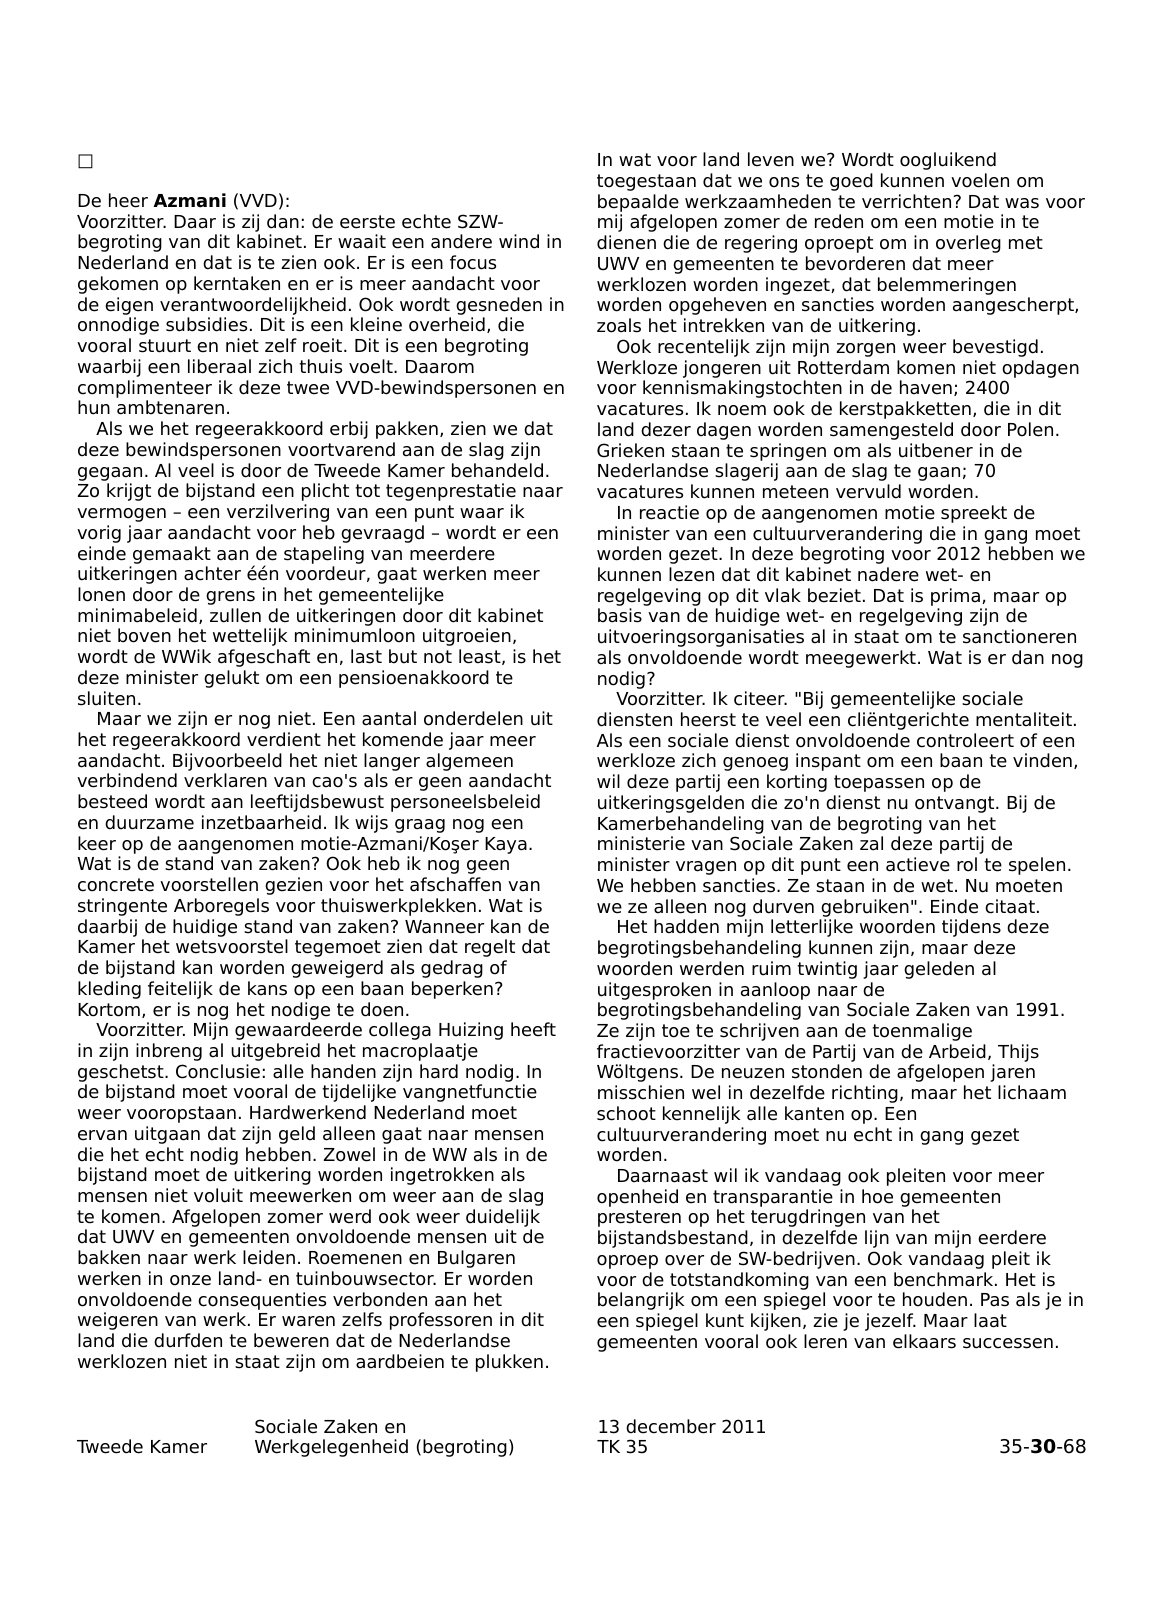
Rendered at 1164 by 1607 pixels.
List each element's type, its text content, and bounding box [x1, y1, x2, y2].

text De heer Azmani (VVD): [77, 191, 567, 212]
text Voorzitter. Mijn gewaardeerde collega Huizing heeft in zijn inbreng al uitgebreid het macroplaatje geschetst. Conclusie: alle handen zijn hard nodig. In de bijstand moet vooral de tijdelijke vangnetfunctie weer vooropstaan. Hardwerkend Nederland moet ervan uitgaan dat zijn geld alleen gaat naar mensen die het echt nodig hebben. Zowel in de WW als in de bijstand moet de uitkering worden ingetrokken als mensen niet voluit meewerken om weer aan de slag te komen. Afgelopen zomer werd ook weer duidelijk dat UWV en gemeenten onvoldoende mensen uit de bakken naar werk leiden. Roemenen en Bulgaren werken in onze land- en tuinbouwsector. Er worden onvoldoende consequenties verbonden aan het weigeren van werk. Er waren zelfs professoren in dit land die durfden te beweren dat de Nederlandse werklozen niet in staat zijn om aardbeien te plukken. [77, 1020, 567, 1372]
text Ook recentelijk zijn mijn zorgen weer bevestigd. Werkloze jongeren uit Rotterdam komen niet opdagen voor kennismakingstochten in de haven; 2400 vacatures. Ik noem ook de kerstpakketten, die in dit land dezer dagen worden samengesteld door Polen. Grieken staan te springen om als uitbener in de Nederlandse slagerij aan de slag te gaan; 70 vacatures kunnen meteen vervuld worden. [596, 337, 1087, 503]
text In reactie op de aangenomen motie spreekt de minister van een cultuurverandering die in gang moet worden gezet. In deze begroting voor 2012 hebben we kunnen lezen dat dit kabinet nadere wet- en regelgeving op dit vlak beziet. Dat is prima, maar op basis van de huidige wet- en regelgeving zijn de uitvoeringsorganisaties al in staat om te sanctioneren als onvoldoende wordt meegewerkt. Wat is er dan nog nodig? [596, 503, 1087, 689]
text Voorzitter. Ik citeer. "Bij gemeentelijke sociale diensten heerst te veel een cliëntgerichte mentaliteit. Als een sociale dienst onvoldoende controleert of een werkloze zich genoeg inspant om een baan te vinden, wil deze partij een korting toepassen op de uitkeringsgelden die zo'n dienst nu ontvangt. Bij de Kamerbehandeling van de begroting van het ministerie van Sociale Zaken zal deze partij de minister vragen op dit punt een actieve rol te spelen. We hebben sancties. Ze staan in de wet. Nu moeten we ze alleen nog durven gebruiken". Einde citaat. [596, 689, 1087, 917]
text Daarnaast wil ik vandaag ook pleiten voor meer openheid en transparantie in hoe gemeenten presteren op het terugdringen van het bijstandsbestand, in dezelfde lijn van mijn eerdere oproep over de SW-bedrijven. Ook vandaag pleit ik voor de totstandkoming van een benchmark. Het is belangrijk om een spiegel voor te houden. Pas als je in een spiegel kunt kijken, zie je jezelf. Maar laat gemeenten vooral ook leren van elkaars successen. [596, 1166, 1087, 1352]
text Voorzitter. Daar is zij dan: de eerste echte SZW-begroting van dit kabinet. Er waait een andere wind in Nederland en dat is te zien ook. Er is een focus gekomen op kerntaken en er is meer aandacht voor de eigen verantwoordelijkheid. Ook wordt gesneden in onnodige subsidies. Dit is een kleine overheid, die vooral stuurt en niet zelf roeit. Dit is een begroting waarbij een liberaal zich thuis voelt. Daarom complimenteer ik deze twee VVD-bewindspersonen en hun ambtenaren. [77, 212, 567, 419]
text □ [77, 150, 567, 171]
text Maar we zijn er nog niet. Een aantal onderdelen uit het regeerakkoord verdient het komende jaar meer aandacht. Bijvoorbeeld het niet langer algemeen verbindend verklaren van cao's als er geen aandacht besteed wordt aan leeftijdsbewust personeelsbeleid en duurzame inzetbaarheid. Ik wijs graag nog een keer op de aangenomen motie-Azmani/Koşer Kaya. Wat is de stand van zaken? Ook heb ik nog geen concrete voorstellen gezien voor het afschaffen van stringente Arboregels voor thuiswerkplekken. Wat is daarbij de huidige stand van zaken? Wanneer kan de Kamer het wetsvoorstel tegemoet zien dat regelt dat de bijstand kan worden geweigerd als gedrag of kleding feitelijk de kans op een baan beperken? Kortom, er is nog het nodige te doen. [77, 709, 567, 1020]
text In wat voor land leven we? Wordt oogluikend toegestaan dat we ons te goed kunnen voelen om bepaalde werkzaamheden te verrichten? Dat was voor mij afgelopen zomer de reden om een motie in te dienen die de regering oproept om in overleg met UWV en gemeenten te bevorderen dat meer werklozen worden ingezet, dat belemmeringen worden opgeheven en sancties worden aangescherpt, zoals het intrekken van de uitkering. [596, 150, 1087, 337]
text Het hadden mijn letterlijke woorden tijdens deze begrotingsbehandeling kunnen zijn, maar deze woorden werden ruim twintig jaar geleden al uitgesproken in aanloop naar de begrotingsbehandeling van Sociale Zaken van 1991. Ze zijn toe te schrijven aan de toenmalige fractievoorzitter van de Partij van de Arbeid, Thijs Wöltgens. De neuzen stonden de afgelopen jaren misschien wel in dezelfde richting, maar het lichaam schoot kennelijk alle kanten op. Een cultuurverandering moet nu echt in gang gezet worden. [596, 917, 1087, 1166]
text Als we het regeerakkoord erbij pakken, zien we dat deze bewindspersonen voortvarend aan de slag zijn gegaan. Al veel is door de Tweede Kamer behandeld. Zo krijgt de bijstand een plicht tot tegenprestatie naar vermogen – een verzilvering van een punt waar ik vorig jaar aandacht voor heb gevraagd – wordt er een einde gemaakt aan de stapeling van meerdere uitkeringen achter één voordeur, gaat werken meer lonen door de grens in het gemeentelijke minimabeleid, zullen de uitkeringen door dit kabinet niet boven het wettelijk minimumloon uitgroeien, wordt de WWik afgeschaft en, last but not least, is het deze minister gelukt om een pensioenakkoord te sluiten. [77, 419, 567, 709]
